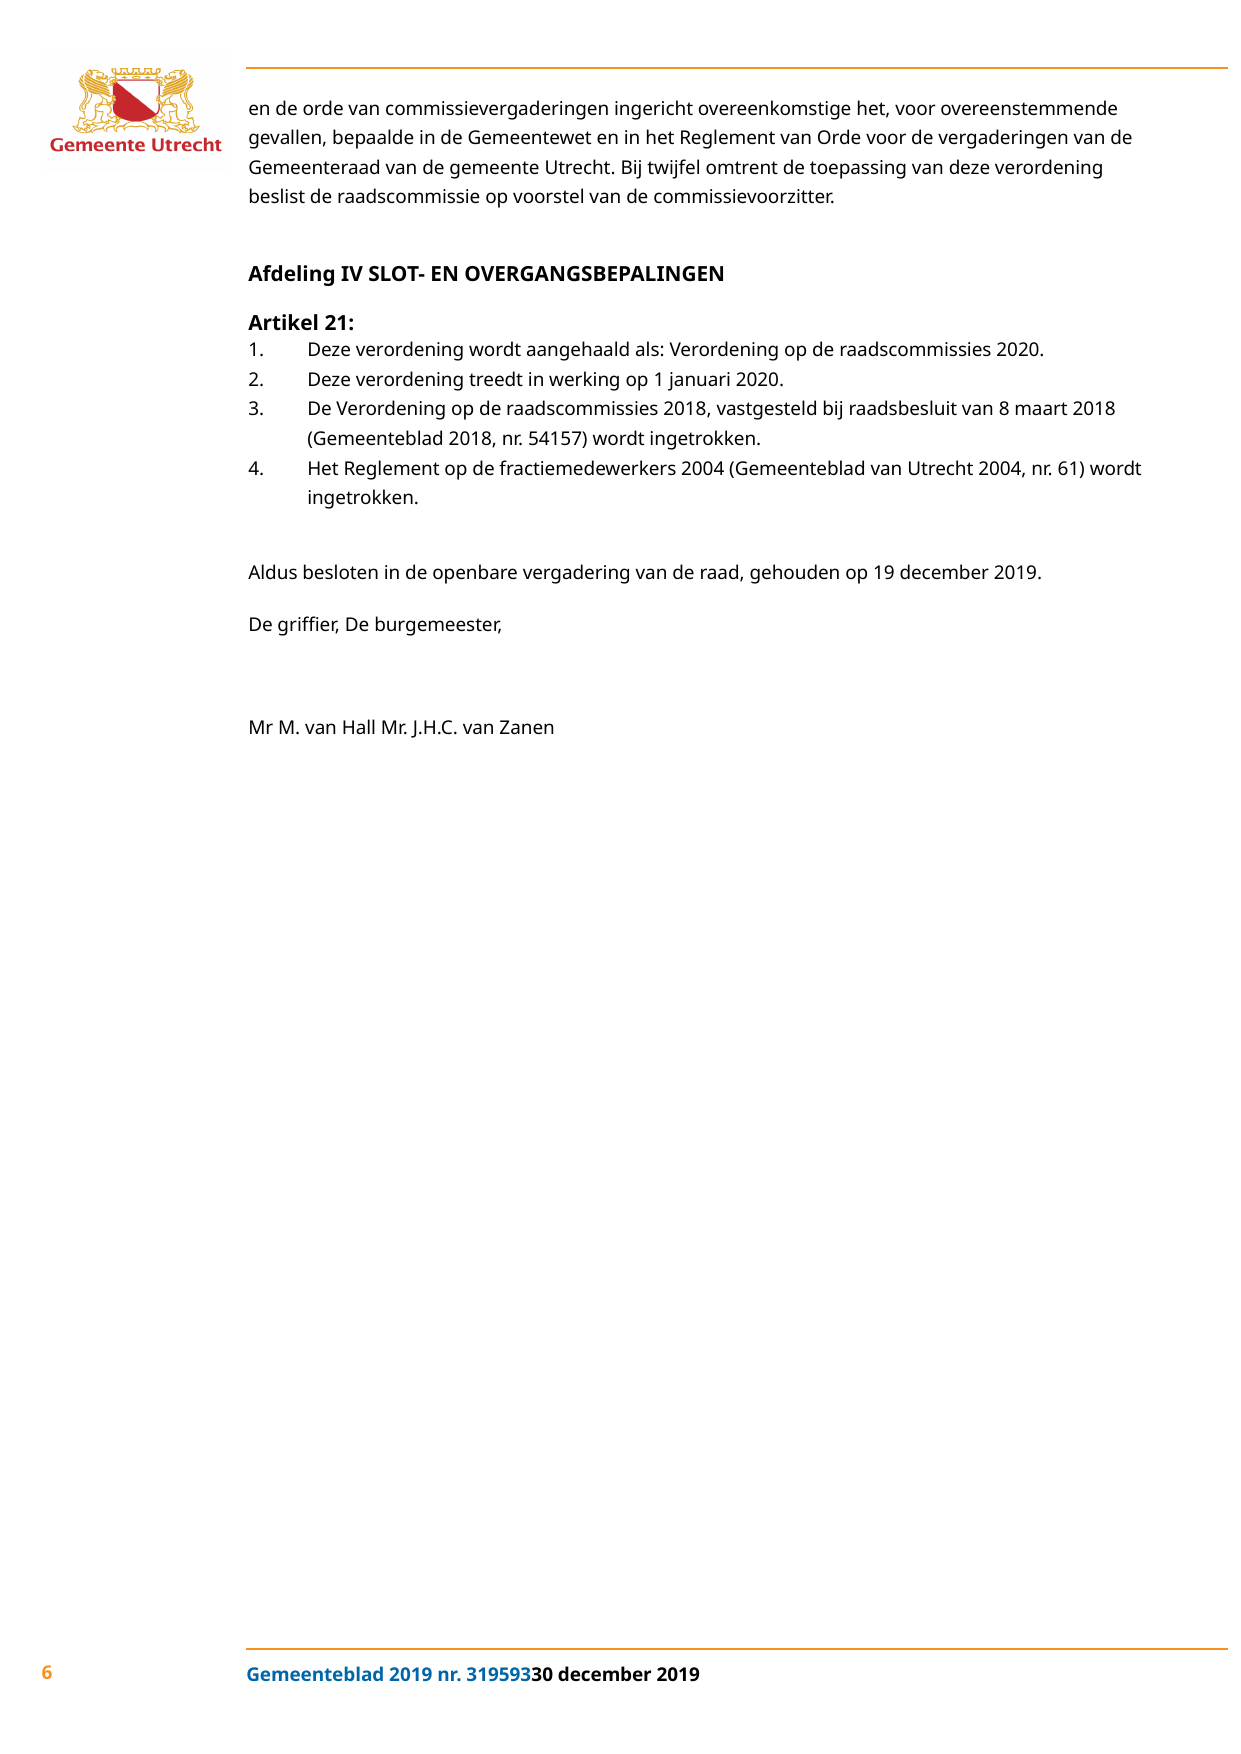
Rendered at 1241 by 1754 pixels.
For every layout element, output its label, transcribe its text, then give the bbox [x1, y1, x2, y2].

list Deze verordening treedt in werking op 1 januari 2020. [248, 366, 1152, 392]
text en de orde van commissievergaderingen ingericht overeenkomstige het, voor overeenstemmende gevallen, bepaalde in de Gemeentewet en in het Reglement van Orde voor de vergaderingen van de Gemeenteraad van de gemeente Utrecht. Bij twijfel omtrent de toepassing van deze verordening beslist de raadscommissie op voorstel van de commissievoorzitter. [248, 95, 1152, 209]
text Afdeling IV SLOT- EN OVERGANGSBEPALINGEN [248, 259, 1152, 287]
list Deze verordening wordt aangehaald als: Verordening op de raadscommissies 2020. [248, 336, 1152, 362]
text De griffier, De burgemeester, [248, 611, 1152, 637]
picture [41, 47, 231, 172]
text Artikel 21: [248, 308, 1152, 336]
text Mr M. van Hall Mr. J.H.C. van Zanen [248, 714, 1152, 740]
text Aldus besloten in de openbare vergadering van de raad, gehouden op 19 december 2019. [248, 559, 1152, 585]
list Het Reglement op de fractiemedewerkers 2004 (Gemeenteblad van Utrecht 2004, nr. 61) wordt ingetrokken. [248, 455, 1152, 510]
list De Verordening op de raadscommissies 2018, vastgesteld bij raadsbesluit van 8 maart 2018 (Gemeenteblad 2018, nr. 54157) wordt ingetrokken. [248, 396, 1152, 451]
